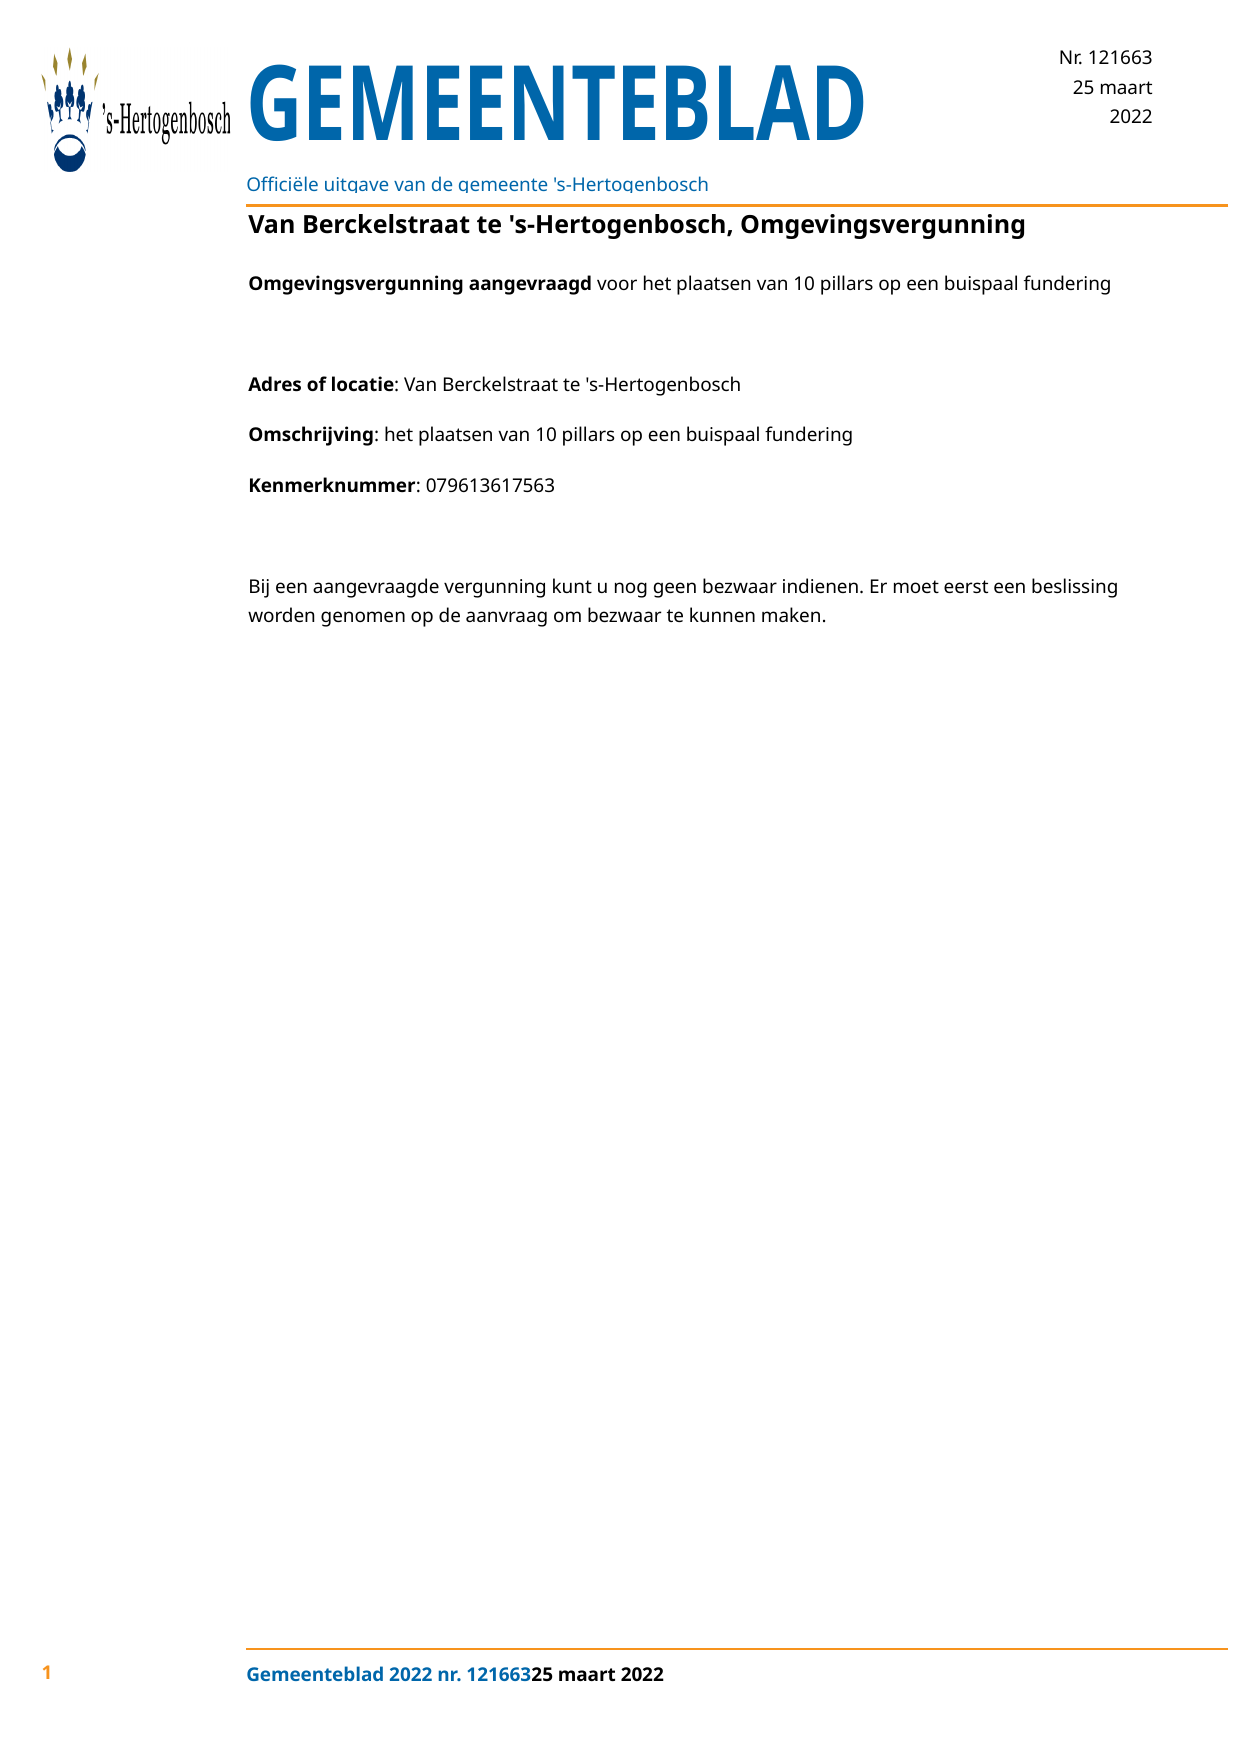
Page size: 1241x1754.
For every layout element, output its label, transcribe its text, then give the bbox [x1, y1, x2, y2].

text Adres of locatie: Van Berckelstraat te 's-Hertogenbosch [248, 371, 1152, 397]
text Van Berckelstraat te 's-Hertogenbosch, Omgevingsvergunning [248, 207, 1152, 241]
text Bij een aangevraagde vergunning kunt u nog geen bezwaar indienen. Er moet eerst een beslissing worden genomen op de aanvraag om bezwaar te kunnen maken. [248, 573, 1152, 628]
text Kenmerknummer: 079613617563 [248, 472, 1152, 498]
picture [41, 47, 231, 172]
text Omgevingsvergunning aangevraagd voor het plaatsen van 10 pillars op een buispaal fundering [248, 270, 1152, 296]
text Omschrijving: het plaatsen van 10 pillars op een buispaal fundering [248, 422, 1152, 447]
